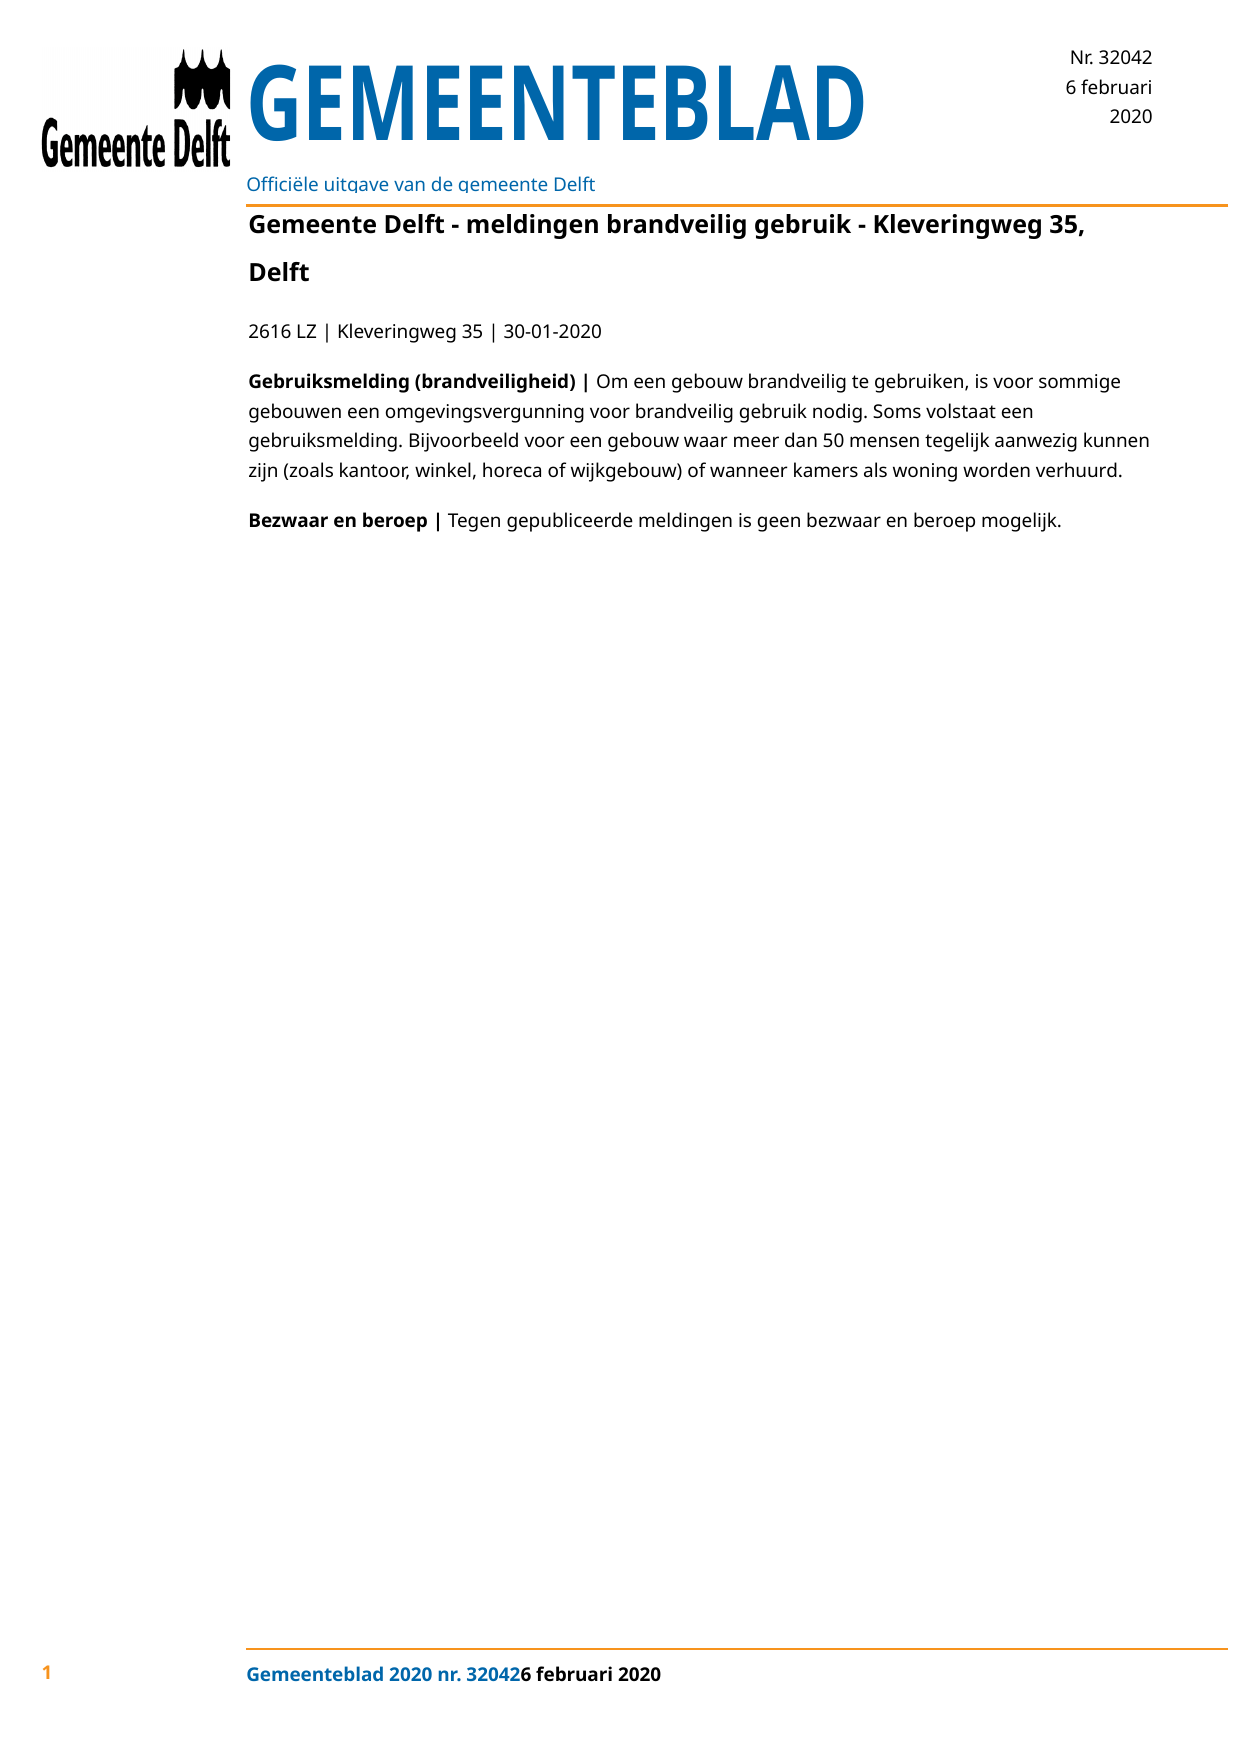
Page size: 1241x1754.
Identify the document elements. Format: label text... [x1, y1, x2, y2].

text Gebruiksmelding (brandveiligheid) | Om een gebouw brandveilig te gebruiken, is voor sommige gebouwen een omgevingsvergunning voor brandveilig gebruik nodig. Soms volstaat een gebruiksmelding. Bijvoorbeeld voor een gebouw waar meer dan 50 mensen tegelijk aanwezig kunnen zijn (zoals kantoor, winkel, horeca of wijkgebouw) of wanneer kamers als woning worden verhuurd. [248, 368, 1152, 483]
text Gemeente Delft - meldingen brandveilig gebruik - Kleveringweg 35, Delft [248, 207, 1152, 288]
text Bezwaar en beroep | Tegen gepubliceerde meldingen is geen bezwaar en beroep mogelijk. [248, 507, 1152, 533]
text 2616 LZ | Kleveringweg 35 | 30-01-2020 [248, 318, 1152, 344]
picture [41, 47, 231, 172]
